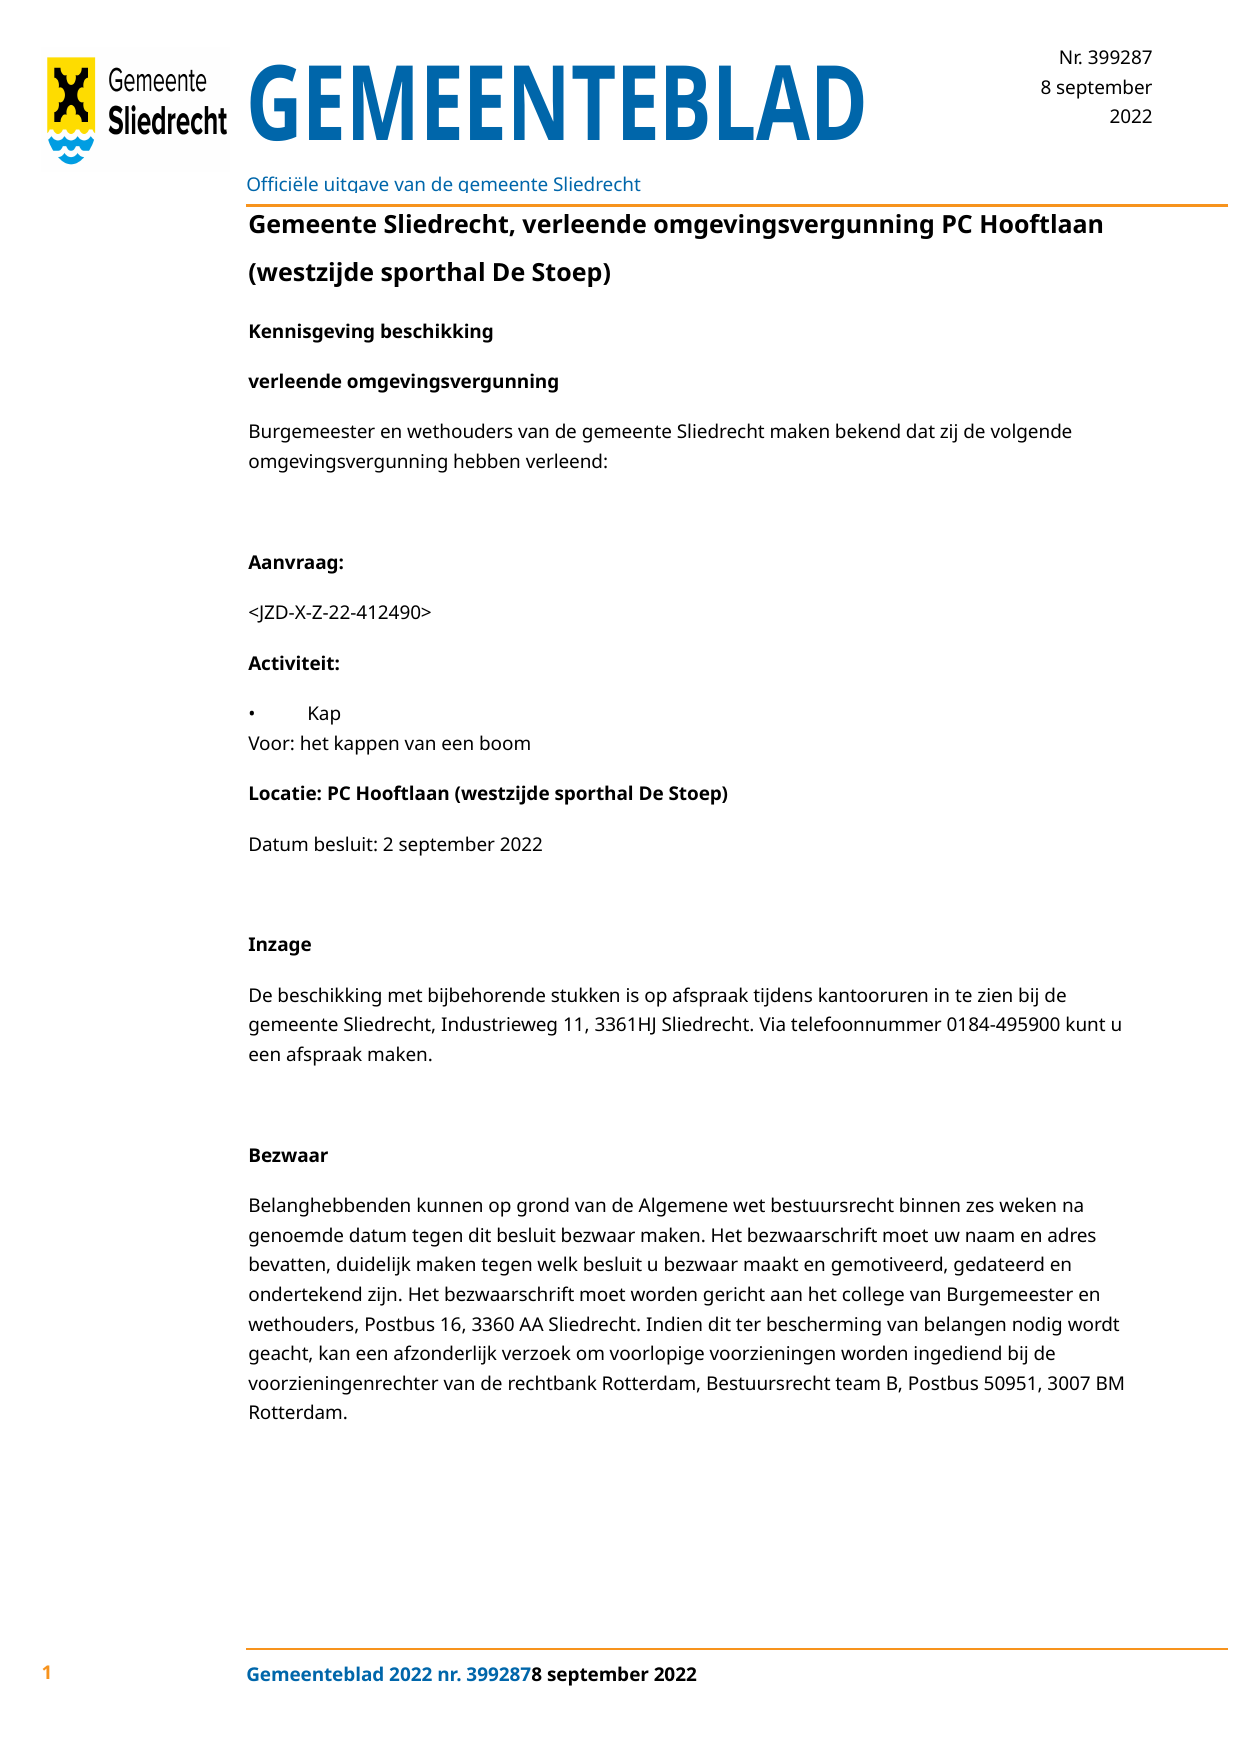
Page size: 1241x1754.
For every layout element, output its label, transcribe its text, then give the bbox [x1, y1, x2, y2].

text Inzage [248, 932, 1152, 957]
text Gemeente Sliedrecht, verleende omgevingsvergunning PC Hooftlaan (westzijde sporthal De Stoep) [248, 207, 1152, 288]
text Bezwaar [248, 1142, 1152, 1168]
text Datum besluit: 2 september 2022 [248, 831, 1152, 857]
text De beschikking met bijbehorende stukken is op afspraak tijdens kantooruren in te zien bij de gemeente Sliedrecht, Industrieweg 11, 3361HJ Sliedrecht. Via telefoonnummer 0184-495900 kunt u een afspraak maken. [248, 982, 1152, 1067]
text Locatie: PC Hooftlaan (westzijde sporthal De Stoep) [248, 780, 1152, 806]
text Aanvraag: [248, 549, 1152, 575]
text Belanghebbenden kunnen op grond van de Algemene wet bestuursrecht binnen zes weken na genoemde datum tegen dit besluit bezwaar maken. Het bezwaarschrift moet uw naam en adres bevatten, duidelijk maken tegen welk besluit u bezwaar maakt en gemotiveerd, gedateerd en ondertekend zijn. Het bezwaarschrift moet worden gericht aan het college van Burgemeester en wethouders, Postbus 16, 3360 AA Sliedrecht. Indien dit ter bescherming van belangen nodig wordt geacht, kan een afzonderlijk verzoek om voorlopige voorzieningen worden ingediend bij de voorzieningenrechter van de rechtbank Rotterdam, Bestuursrecht team B, Postbus 50951, 3007 BM Rotterdam. [248, 1192, 1152, 1425]
list Kap [248, 700, 1152, 726]
text <JZD-X-Z-22-412490> [248, 599, 1152, 625]
text Burgemeester en wethouders van de gemeente Sliedrecht maken bekend dat zij de volgende omgevingsvergunning hebben verleend: [248, 419, 1152, 474]
picture [41, 47, 231, 172]
text Activiteit: [248, 650, 1152, 676]
text verleende omgevingsvergunning [248, 368, 1152, 394]
text Voor: het kappen van een boom [248, 730, 1152, 756]
text Kennisgeving beschikking [248, 318, 1152, 344]
